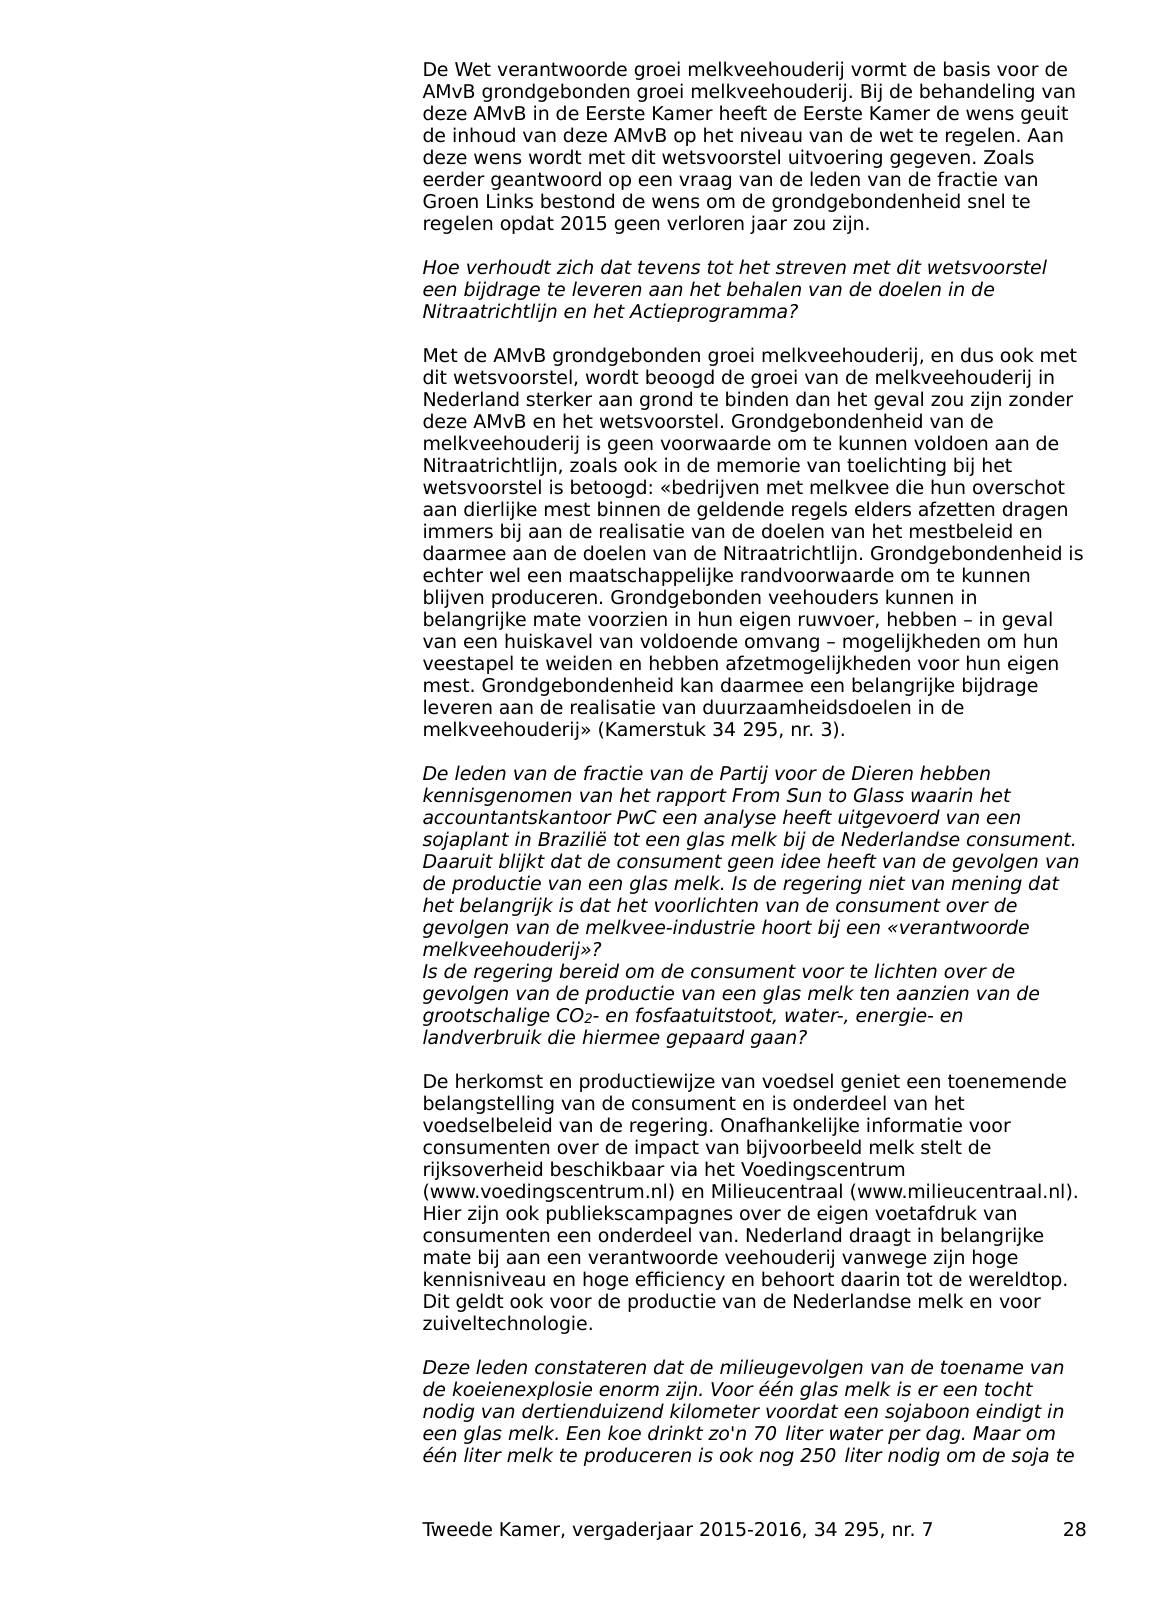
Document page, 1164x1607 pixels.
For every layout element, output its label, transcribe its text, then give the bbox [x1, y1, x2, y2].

text Deze leden constateren dat de milieugevolgen van de toename van de koeienexplosie enorm zijn. Voor één glas melk is er een tocht nodig van dertienduizend kilometer voordat een sojaboon eindigt in een glas melk. Een koe drinkt zo'n 70 liter water per dag. Maar om één liter melk te produceren is ook nog 250 liter nodig om de soja te [422, 1357, 1087, 1467]
text De leden van de fractie van de Partij voor de Dieren hebben kennisgenomen van het rapport From Sun to Glass waarin het accountantskantoor PwC een analyse heeft uitgevoerd van een sojaplant in Brazilië tot een glas melk bij de Nederlandse consument. Daaruit blijkt dat de consument geen idee heeft van de gevolgen van de productie van een glas melk. Is de regering niet van mening dat het belangrijk is dat het voorlichten van de consument over de gevolgen van de melkvee-industrie hoort bij een «verantwoorde melkveehouderij»? [422, 763, 1087, 961]
text Is de regering bereid om de consument voor te lichten over de gevolgen van de productie van een glas melk ten aanzien van de grootschalige CO2- en fosfaatuitstoot, water-, energie- en landverbruik die hiermee gepaard gaan? [422, 961, 1087, 1049]
text De Wet verantwoorde groei melkveehouderij vormt de basis voor de AMvB grondgebonden groei melkveehouderij. Bij de behandeling van deze AMvB in de Eerste Kamer heeft de Eerste Kamer de wens geuit de inhoud van deze AMvB op het niveau van de wet te regelen. Aan deze wens wordt met dit wetsvoorstel uitvoering gegeven. Zoals eerder geantwoord op een vraag van de leden van de fractie van Groen Links bestond de wens om de grondgebondenheid snel te regelen opdat 2015 geen verloren jaar zou zijn. [422, 59, 1087, 235]
text Hoe verhoudt zich dat tevens tot het streven met dit wetsvoorstel een bijdrage te leveren aan het behalen van de doelen in de Nitraatrichtlijn en het Actieprogramma? [422, 257, 1087, 323]
text Met de AMvB grondgebonden groei melkveehouderij, en dus ook met dit wetsvoorstel, wordt beoogd de groei van de melkveehouderij in Nederland sterker aan grond te binden dan het geval zou zijn zonder deze AMvB en het wetsvoorstel. Grondgebondenheid van de melkveehouderij is geen voorwaarde om te kunnen voldoen aan de Nitraatrichtlijn, zoals ook in de memorie van toelichting bij het wetsvoorstel is betoogd: «bedrijven met melkvee die hun overschot aan dierlijke mest binnen de geldende regels elders afzetten dragen immers bij aan de realisatie van de doelen van het mestbeleid en daarmee aan de doelen van de Nitraatrichtlijn. Grondgebondenheid is echter wel een maatschappelijke randvoorwaarde om te kunnen blijven produceren. Grondgebonden veehouders kunnen in belangrijke mate voorzien in hun eigen ruwvoer, hebben – in geval van een huiskavel van voldoende omvang – mogelijkheden om hun veestapel te weiden en hebben afzetmogelijkheden voor hun eigen mest. Grondgebondenheid kan daarmee een belangrijke bijdrage leveren aan de realisatie van duurzaamheidsdoelen in de melkveehouderij» (Kamerstuk 34 295, nr. 3). [422, 345, 1087, 741]
text De herkomst en productiewijze van voedsel geniet een toenemende belangstelling van de consument en is onderdeel van het voedselbeleid van de regering. Onafhankelijke informatie voor consumenten over de impact van bijvoorbeeld melk stelt de rijksoverheid beschikbaar via het Voedingscentrum (www.voedingscentrum.nl) en Milieucentraal (www.milieucentraal.nl). Hier zijn ook publiekscampagnes over de eigen voetafdruk van consumenten een onderdeel van. Nederland draagt in belangrijke mate bij aan een verantwoorde veehouderij vanwege zijn hoge kennisniveau en hoge efficiency en behoort daarin tot de wereldtop. Dit geldt ook voor de productie van de Nederlandse melk en voor zuiveltechnologie. [422, 1071, 1087, 1335]
